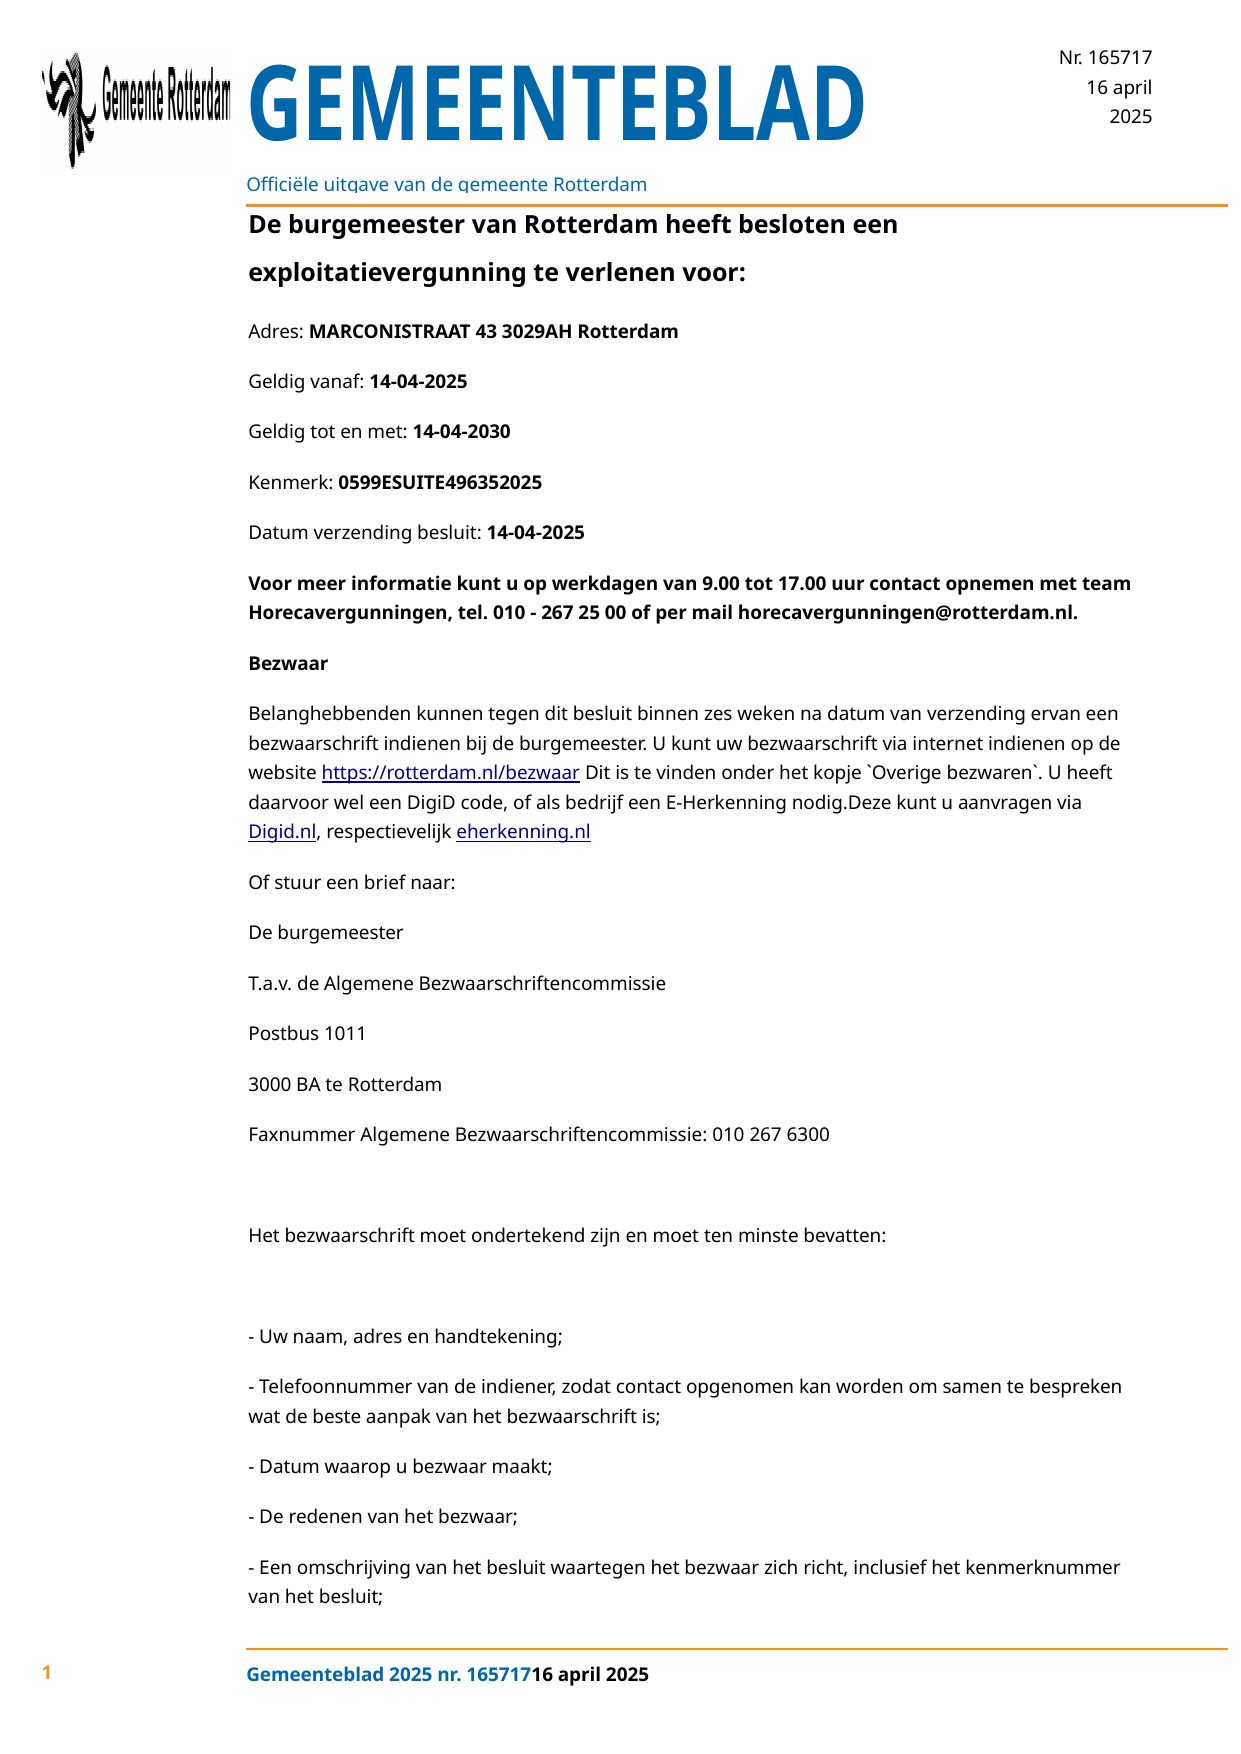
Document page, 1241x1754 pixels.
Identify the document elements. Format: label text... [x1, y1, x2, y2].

text De burgemeester van Rotterdam heeft besloten een exploitatievergunning te verlenen voor: [248, 207, 1152, 288]
text - De redenen van het bezwaar; [248, 1504, 1152, 1529]
text - Uw naam, adres en handtekening; [248, 1323, 1152, 1349]
text T.a.v. de Algemene Bezwaarschriftencommissie [248, 970, 1152, 996]
picture [41, 47, 231, 172]
text - Datum waarop u bezwaar maakt; [248, 1453, 1152, 1479]
text Faxnummer Algemene Bezwaarschriftencommissie: 010 267 6300 [248, 1121, 1152, 1147]
text - Telefoonnummer van de indiener, zodat contact opgenomen kan worden om samen te bespreken wat de beste aanpak van het bezwaarschrift is; [248, 1373, 1152, 1429]
text Geldig tot en met: 14-04-2030 [248, 419, 1152, 444]
text Voor meer informatie kunt u op werkdagen van 9.00 tot 17.00 uur contact opnemen met team Horecavergunningen, tel. 010 - 267 25 00 of per mail horecavergunningen@rotterdam.nl. [248, 570, 1152, 625]
text Adres: MARCONISTRAAT 43 3029AH Rotterdam [248, 318, 1152, 344]
text Kenmerk: 0599ESUITE496352025 [248, 469, 1152, 495]
text Of stuur een brief naar: [248, 869, 1152, 895]
text - Een omschrijving van het besluit waartegen het bezwaar zich richt, inclusief het kenmerknummer van het besluit; [248, 1554, 1152, 1609]
text Postbus 1011 [248, 1020, 1152, 1046]
text Belanghebbenden kunnen tegen dit besluit binnen zes weken na datum van verzending ervan een bezwaarschrift indienen bij de burgemeester. U kunt uw bezwaarschrift via internet indienen op de website https://rotterdam.nl/bezwaar Dit is te vinden onder het kopje `Overige bezwaren`. U heeft daarvoor wel een DigiD code, of als bedrijf een E-Herkenning nodig.Deze kunt u aanvragen via Digid.nl, respectievelijk eherkenning.nl [248, 700, 1152, 844]
text Datum verzending besluit: 14-04-2025 [248, 519, 1152, 545]
text De burgemeester [248, 919, 1152, 945]
text Geldig vanaf: 14-04-2025 [248, 368, 1152, 394]
text Bezwaar [248, 650, 1152, 676]
text Het bezwaarschrift moet ondertekend zijn en moet ten minste bevatten: [248, 1222, 1152, 1248]
text 3000 BA te Rotterdam [248, 1071, 1152, 1097]
